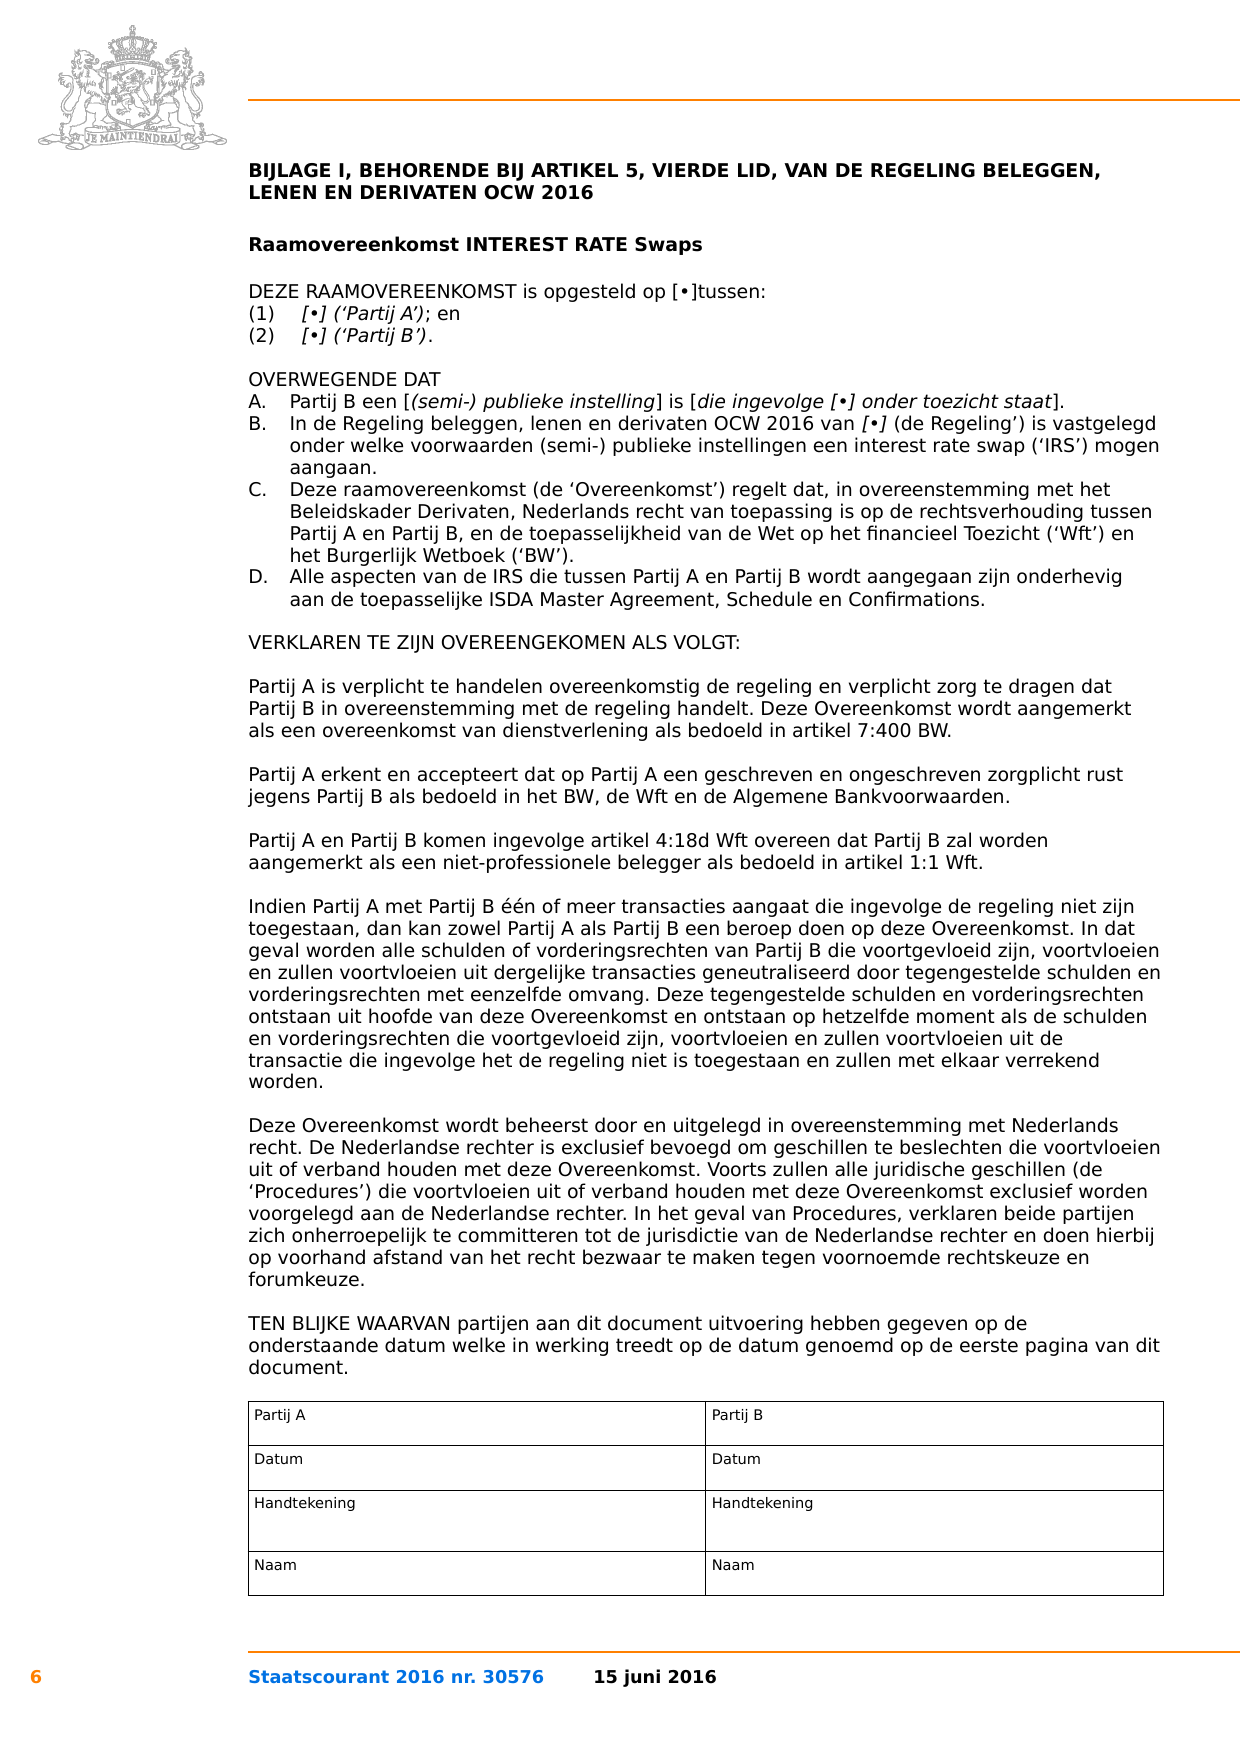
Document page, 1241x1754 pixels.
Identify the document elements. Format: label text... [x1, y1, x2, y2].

table_header Partij A [249, 1402, 705, 1423]
table_cell Datum [706, 1446, 1163, 1468]
table_cell Handtekening [706, 1491, 1163, 1512]
table_cell Handtekening [249, 1491, 705, 1512]
table_cell Datum [249, 1446, 705, 1468]
text Partij A erkent en accepteert dat op Partij A een geschreven en ongeschreven zorgplicht rust jegens Partij B als bedoeld in het BW, de Wft en de Algemene Bankvoorwaarden. [248, 764, 1163, 808]
table_header Partij B [706, 1402, 1163, 1423]
table_cell [706, 1529, 1163, 1551]
table_cell [706, 1512, 1163, 1529]
text Partij A en Partij B komen ingevolge artikel 4:18d Wft overeen dat Partij B zal worden aangemerkt als een niet-professionele belegger als bedoeld in artikel 1:1 Wft. [248, 830, 1163, 874]
subtitle BIJLAGE I, BEHORENDE BIJ ARTIKEL 5, VIERDE LID, VAN DE REGELING BELEGGEN, LENEN EN DERIVATEN OCW 2016 [248, 160, 1163, 204]
table_cell [249, 1574, 705, 1595]
text A. Partij B een [(semi-) publieke instelling] is [die ingevolge [•] onder toezicht staat]. [248, 391, 1163, 413]
text TEN BLIJKE WAARVAN partijen aan dit document uitvoering hebben gegeven op de onderstaande datum welke in werking treedt op de datum genoemd op de eerste pagina van dit document. [248, 1313, 1163, 1379]
text B. In de Regeling beleggen, lenen en derivaten OCW 2016 van [•] (de Regeling’) is vastgelegd onder welke voorwaarden (semi-) publieke instellingen een interest rate swap (‘IRS’) mogen aangaan. [248, 413, 1163, 478]
table_cell [706, 1468, 1163, 1489]
text (1) [•] (‘Partij A’); en [248, 303, 1163, 325]
table_cell [706, 1574, 1163, 1595]
table_cell Naam [249, 1552, 705, 1574]
text Indien Partij A met Partij B één of meer transacties aangaat die ingevolge de regeling niet zijn toegestaan, dan kan zowel Partij A als Partij B een beroep doen op deze Overeenkomst. In dat geval worden alle schulden of vorderingsrechten van Partij B die voortgevloeid zijn, voortvloeien en zullen voortvloeien uit dergelijke transacties geneutraliseerd door tegengestelde schulden en vorderingsrechten met eenzelfde omvang. Deze tegengestelde schulden en vorderingsrechten ontstaan uit hoofde van deze Overeenkomst en ontstaan op hetzelfde moment als de schulden en vorderingsrechten die voortgevloeid zijn, voortvloeien en zullen voortvloeien uit de transactie die ingevolge het de regeling niet is toegestaan en zullen met elkaar verrekend worden. [248, 896, 1163, 1093]
subtitle Raamovereenkomst INTEREST RATE Swaps [248, 234, 1163, 256]
text VERKLAREN TE ZIJN OVEREENGEKOMEN ALS VOLGT: [248, 632, 1163, 654]
text DEZE RAAMOVEREENKOMST is opgesteld op [•]tussen: [248, 281, 1163, 303]
table_cell [249, 1424, 705, 1445]
text C. Deze raamovereenkomst (de ‘Overeenkomst’) regelt dat, in overeenstemming met het Beleidskader Derivaten, Nederlands recht van toepassing is op de rechtsverhouding tussen Partij A en Partij B, en de toepasselijkheid van de Wet op het financieel Toezicht (‘Wft’) en het Burgerlijk Wetboek (‘BW’). [248, 478, 1163, 566]
text OVERWEGENDE DAT [248, 369, 1163, 391]
table_cell [249, 1529, 705, 1551]
picture [38, 25, 227, 150]
table_cell [706, 1424, 1163, 1445]
table_cell Naam [706, 1552, 1163, 1574]
text Partij A is verplicht te handelen overeenkomstig de regeling en verplicht zorg te dragen dat Partij B in overeenstemming met de regeling handelt. Deze Overeenkomst wordt aangemerkt als een overeenkomst van dienstverlening als bedoeld in artikel 7:400 BW. [248, 676, 1163, 742]
text (2) [•] (‘Partij B’). [248, 325, 1163, 347]
text Deze Overeenkomst wordt beheerst door en uitgelegd in overeenstemming met Nederlands recht. De Nederlandse rechter is exclusief bevoegd om geschillen te beslechten die voortvloeien uit of verband houden met deze Overeenkomst. Voorts zullen alle juridische geschillen (de ‘Procedures’) die voortvloeien uit of verband houden met deze Overeenkomst exclusief worden voorgelegd aan de Nederlandse rechter. In het geval van Procedures, verklaren beide partijen zich onherroepelijk te committeren tot de jurisdictie van de Nederlandse rechter en doen hierbij op voorhand afstand van het recht bezwaar te maken tegen voornoemde rechtskeuze en forumkeuze. [248, 1115, 1163, 1291]
table_cell [249, 1468, 705, 1489]
text D. Alle aspecten van de IRS die tussen Partij A en Partij B wordt aangegaan zijn onderhevig aan de toepasselijke ISDA Master Agreement, Schedule en Confirmations. [248, 566, 1163, 610]
table_cell [249, 1512, 705, 1529]
